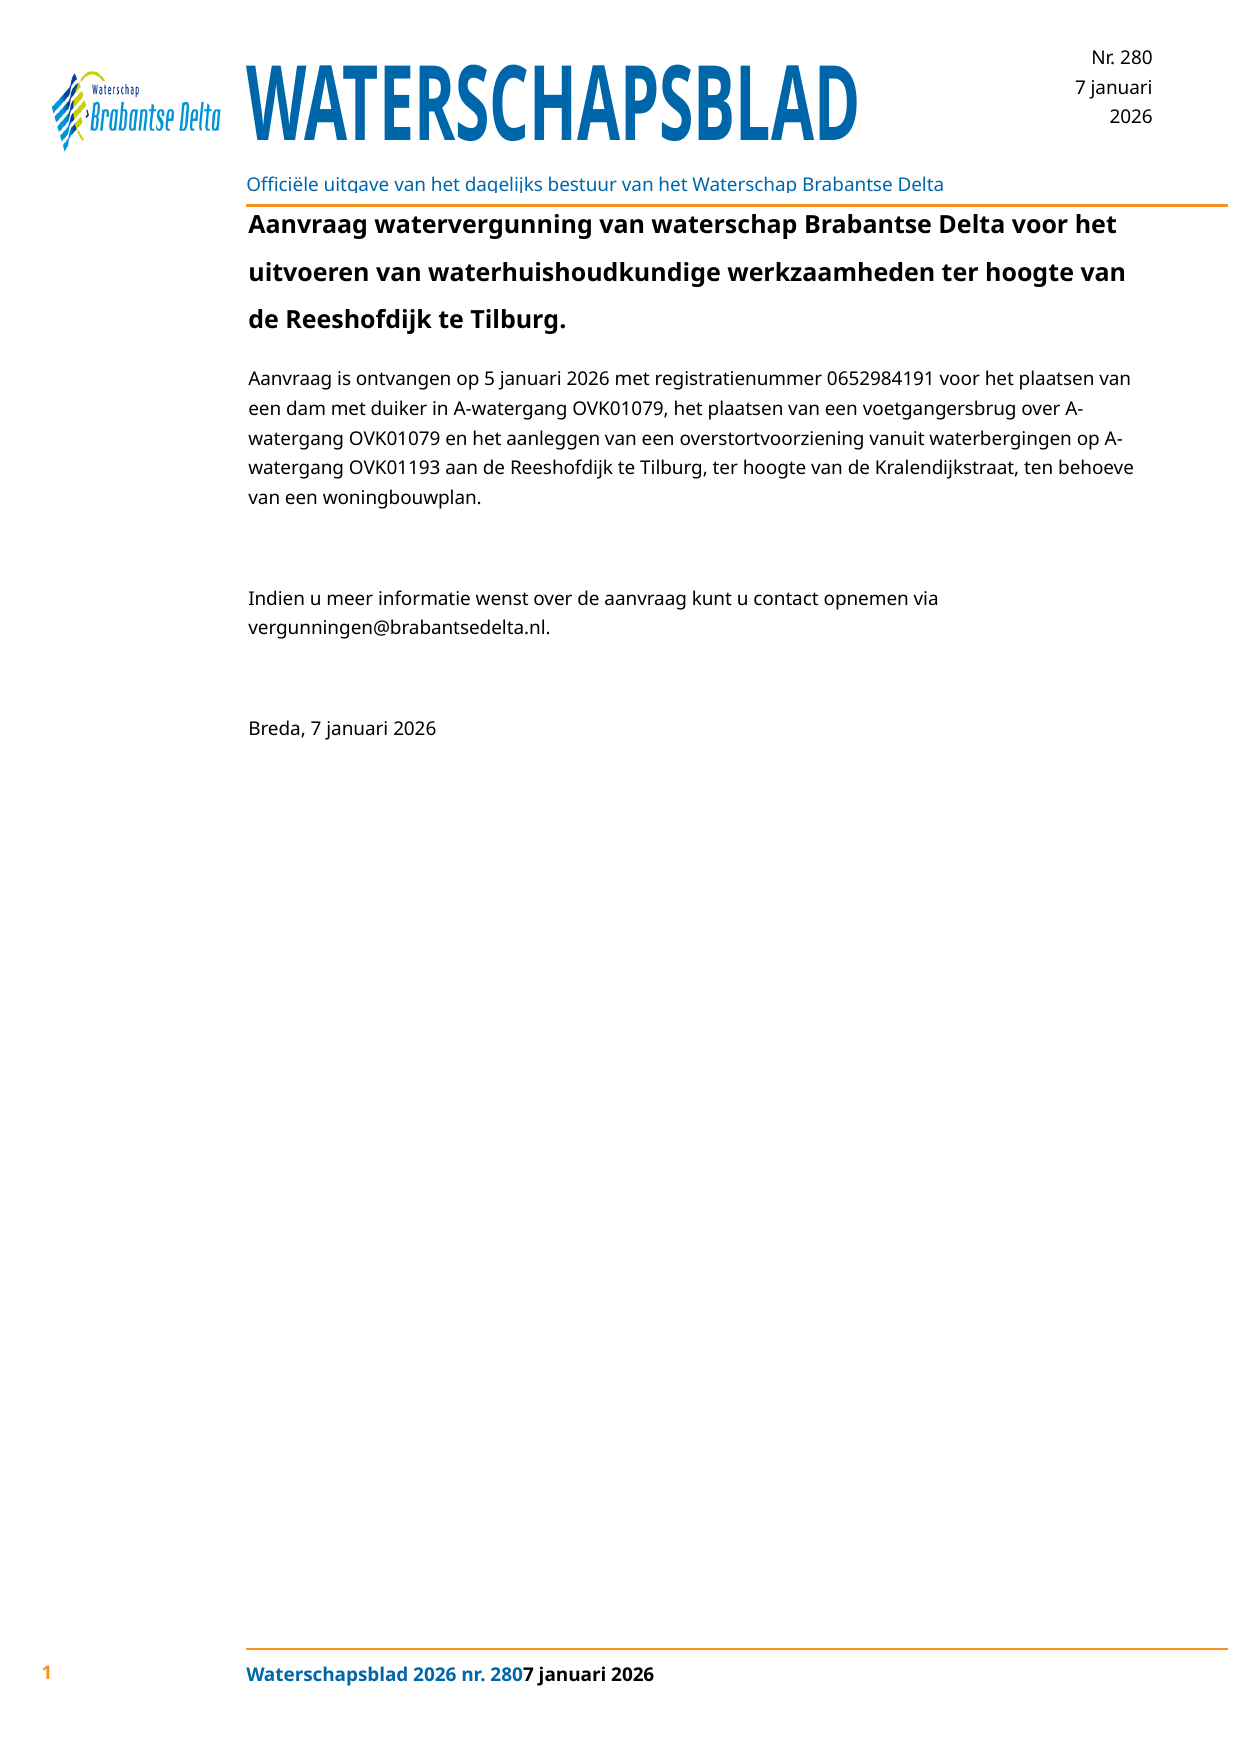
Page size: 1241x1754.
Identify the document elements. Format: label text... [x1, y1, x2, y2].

text Aanvraag is ontvangen op 5 januari 2026 met registratienummer 0652984191 voor het plaatsen van een dam met duiker in A-watergang OVK01079, het plaatsen van een voetgangersbrug over A-watergang OVK01079 en het aanleggen van een overstortvoorziening vanuit waterbergingen op A-watergang OVK01193 aan de Reeshofdijk te Tilburg, ter hoogte van de Kralendijkstraat, ten behoeve van een woningbouwplan. [248, 366, 1152, 509]
text Aanvraag watervergunning van waterschap Brabantse Delta voor het uitvoeren van waterhuishoudkundige werkzaamheden ter hoogte van de Reeshofdijk te Tilburg. [248, 207, 1152, 336]
text Breda, 7 januari 2026 [248, 715, 1152, 741]
text Indien u meer informatie wenst over de aanvraag kunt u contact opnemen via vergunningen@brabantsedelta.nl. [248, 585, 1152, 640]
picture [41, 47, 231, 172]
